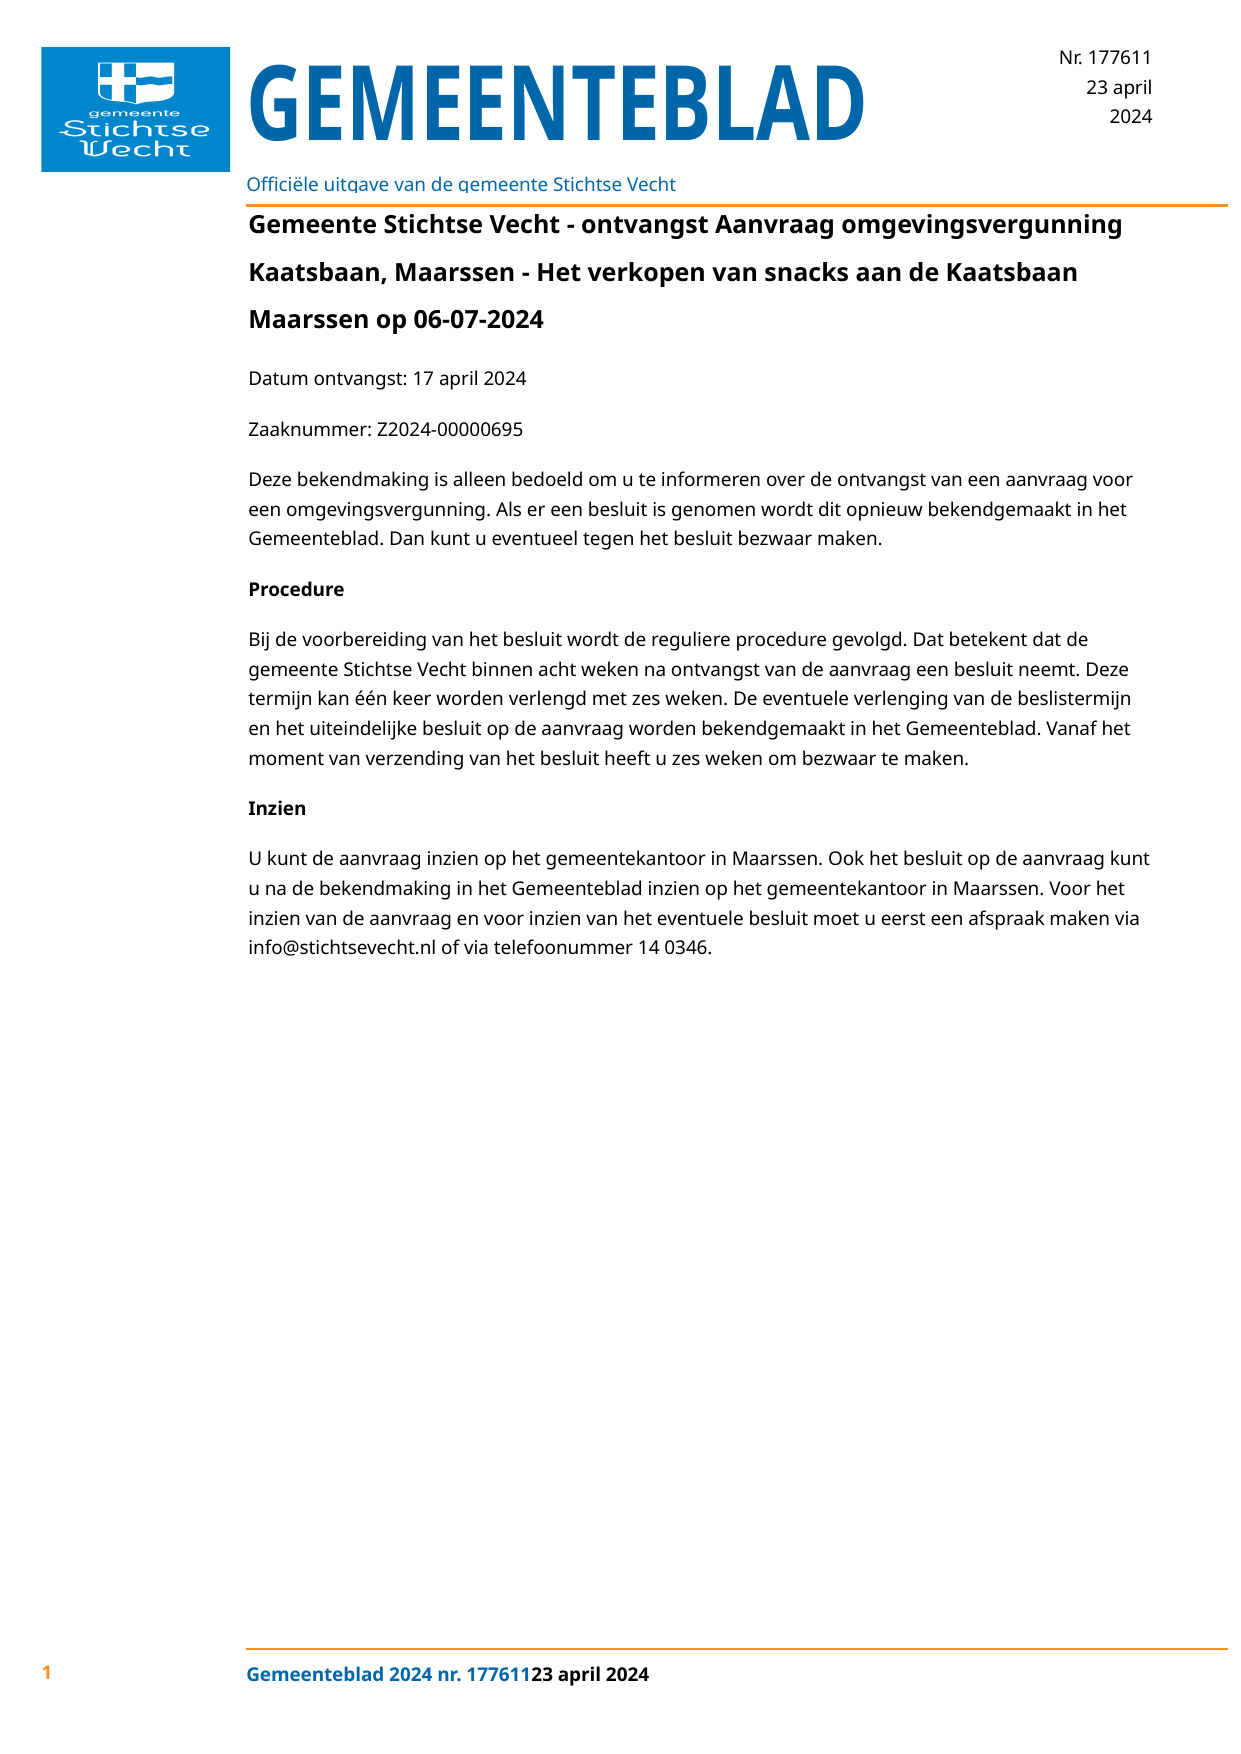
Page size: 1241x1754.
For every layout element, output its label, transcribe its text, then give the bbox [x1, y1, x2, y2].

text U kunt de aanvraag inzien op het gemeentekantoor in Maarssen. Ook het besluit op de aanvraag kunt u na de bekendmaking in het Gemeenteblad inzien op het gemeentekantoor in Maarssen. Voor het inzien van de aanvraag en voor inzien van het eventuele besluit moet u eerst een afspraak maken via info@stichtsevecht.nl of via telefoonummer 14 0346. [248, 846, 1152, 960]
text Inzien [248, 795, 1152, 821]
text Deze bekendmaking is alleen bedoeld om u te informeren over de ontvangst van een aanvraag voor een omgevingsvergunning. Als er een besluit is genomen wordt dit opnieuw bekendgemaakt in het Gemeenteblad. Dan kunt u eventueel tegen het besluit bezwaar maken. [248, 466, 1152, 551]
picture [137, 63, 174, 103]
text Procedure [248, 576, 1152, 602]
text Gemeente Stichtse Vecht - ontvangst Aanvraag omgevingsvergunning Kaatsbaan, Maarssen - Het verkopen van snacks aan de Kaatsbaan Maarssen op 06-07-2024 [248, 207, 1152, 336]
text Bij de voorbereiding van het besluit wordt de reguliere procedure gevolgd. Dat betekent dat de gemeente Stichtse Vecht binnen acht weken na ontvangst van de aanvraag een besluit neemt. Deze termijn kan één keer worden verlengd met zes weken. De eventuele verlenging van de beslistermijn en het uiteindelijke besluit op de aanvraag worden bekendgemaakt in het Gemeenteblad. Vanaf het moment van verzending van het besluit heeft u zes weken om bezwaar te maken. [248, 626, 1152, 770]
text Zaaknummer: Z2024-00000695 [248, 416, 1152, 442]
picture [99, 63, 135, 101]
text Datum ontvangst: 17 april 2024 [248, 366, 1152, 391]
